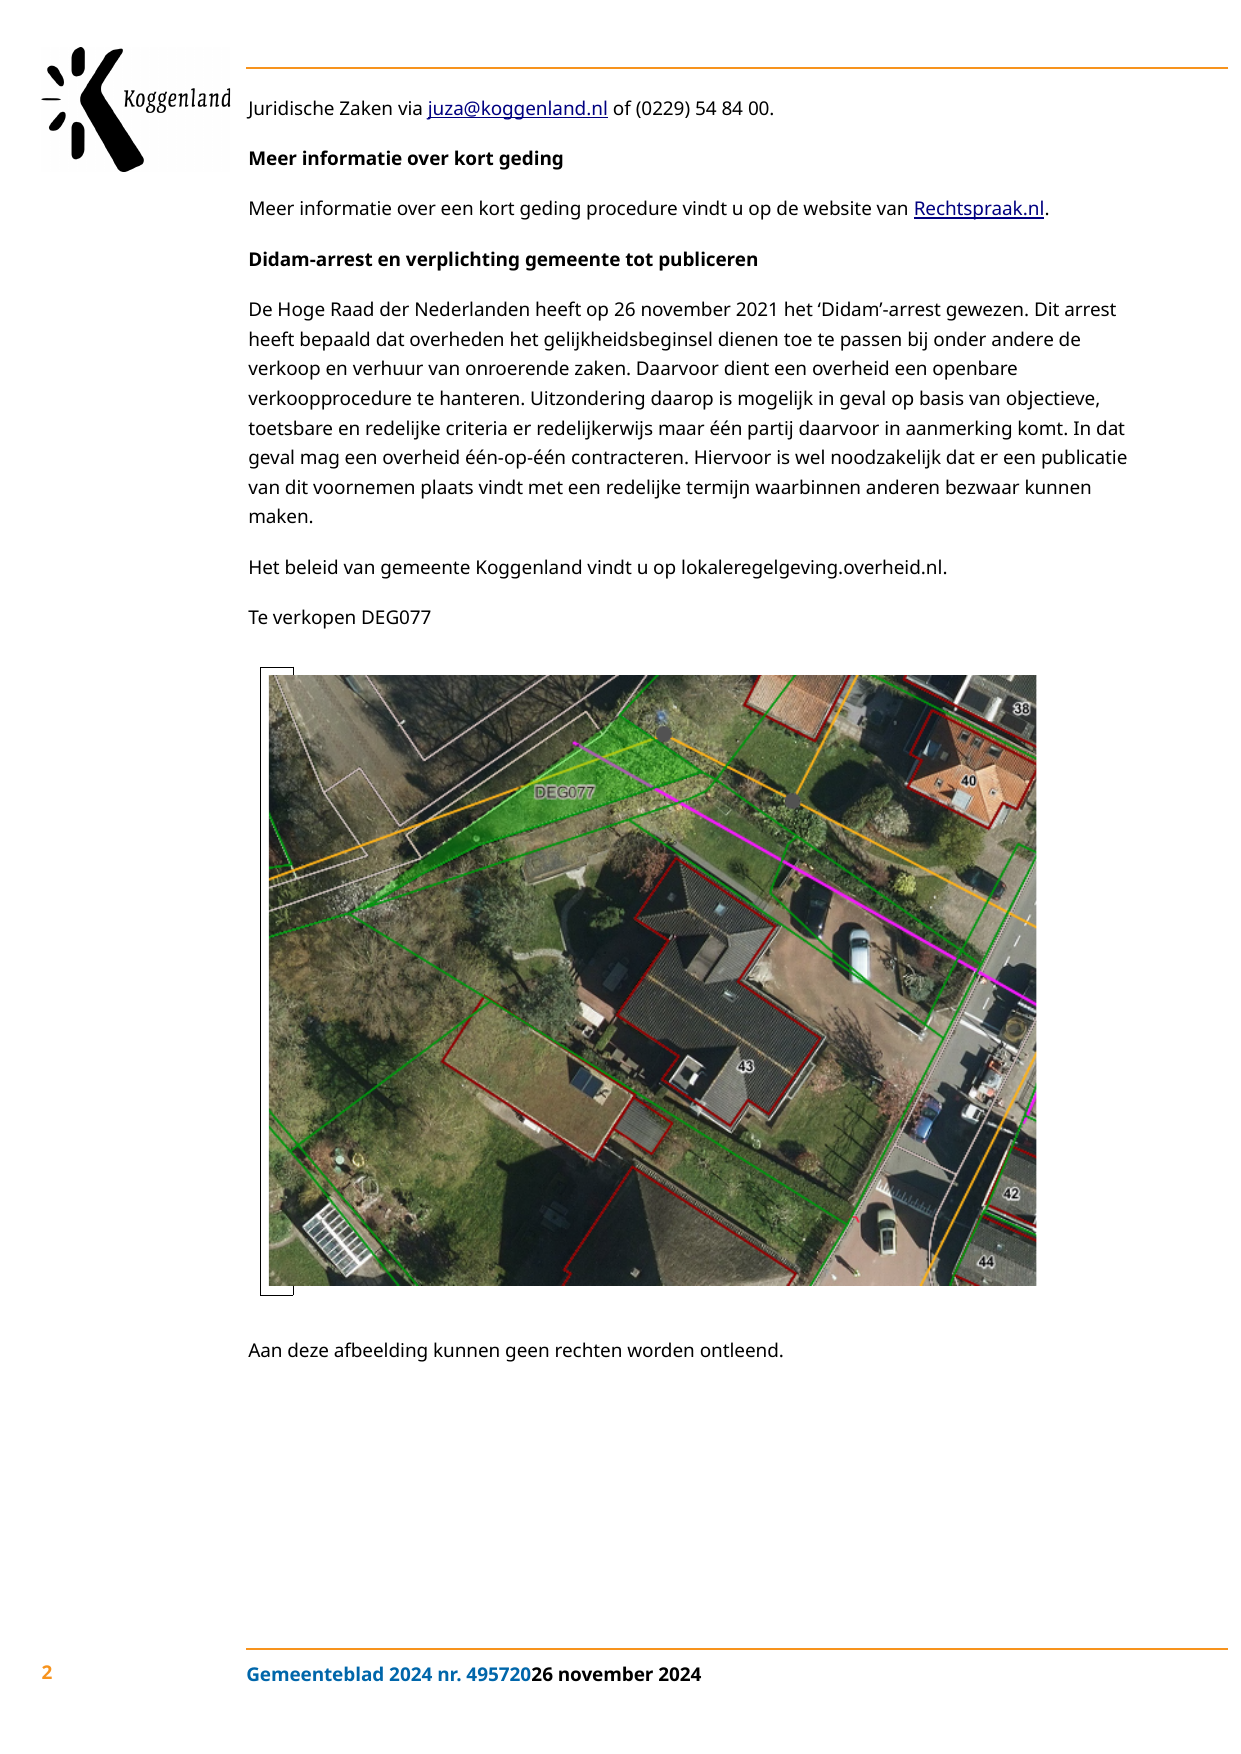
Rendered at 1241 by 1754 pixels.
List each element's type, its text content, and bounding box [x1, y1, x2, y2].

text Te verkopen DEG077 [248, 604, 1152, 630]
text Juridische Zaken via juza@koggenland.nl of (0229) 54 84 00. [248, 95, 1152, 121]
text Didam-arrest en verplichting gemeente tot publiceren [248, 246, 1152, 272]
text Meer informatie over een kort geding procedure vindt u op de website van Rechtspraak.nl. [248, 196, 1152, 221]
text Het beleid van gemeente Koggenland vindt u op lokaleregelgeving.overheid.nl. [248, 554, 1152, 580]
text Meer informatie over kort geding [248, 145, 1152, 171]
picture [268, 675, 1037, 1286]
text De Hoge Raad der Nederlanden heeft op 26 november 2021 het ‘Didam’-arrest gewezen. Dit arrest heeft bepaald dat overheden het gelijkheidsbeginsel dienen toe te passen bij onder andere de verkoop en verhuur van onroerende zaken. Daarvoor dient een overheid een openbare verkoopprocedure te hanteren. Uitzondering daarop is mogelijk in geval op basis van objectieve, toetsbare en redelijke criteria er redelijkerwijs maar één partij daarvoor in aanmerking komt. In dat geval mag een overheid één-op-één contracteren. Hiervoor is wel noodzakelijk dat er een publicatie van dit voornemen plaats vindt met een redelijke termijn waarbinnen anderen bezwaar kunnen maken. [248, 296, 1152, 529]
text Aan deze afbeelding kunnen geen rechten worden ontleend. [248, 1337, 1152, 1362]
picture [41, 47, 231, 172]
